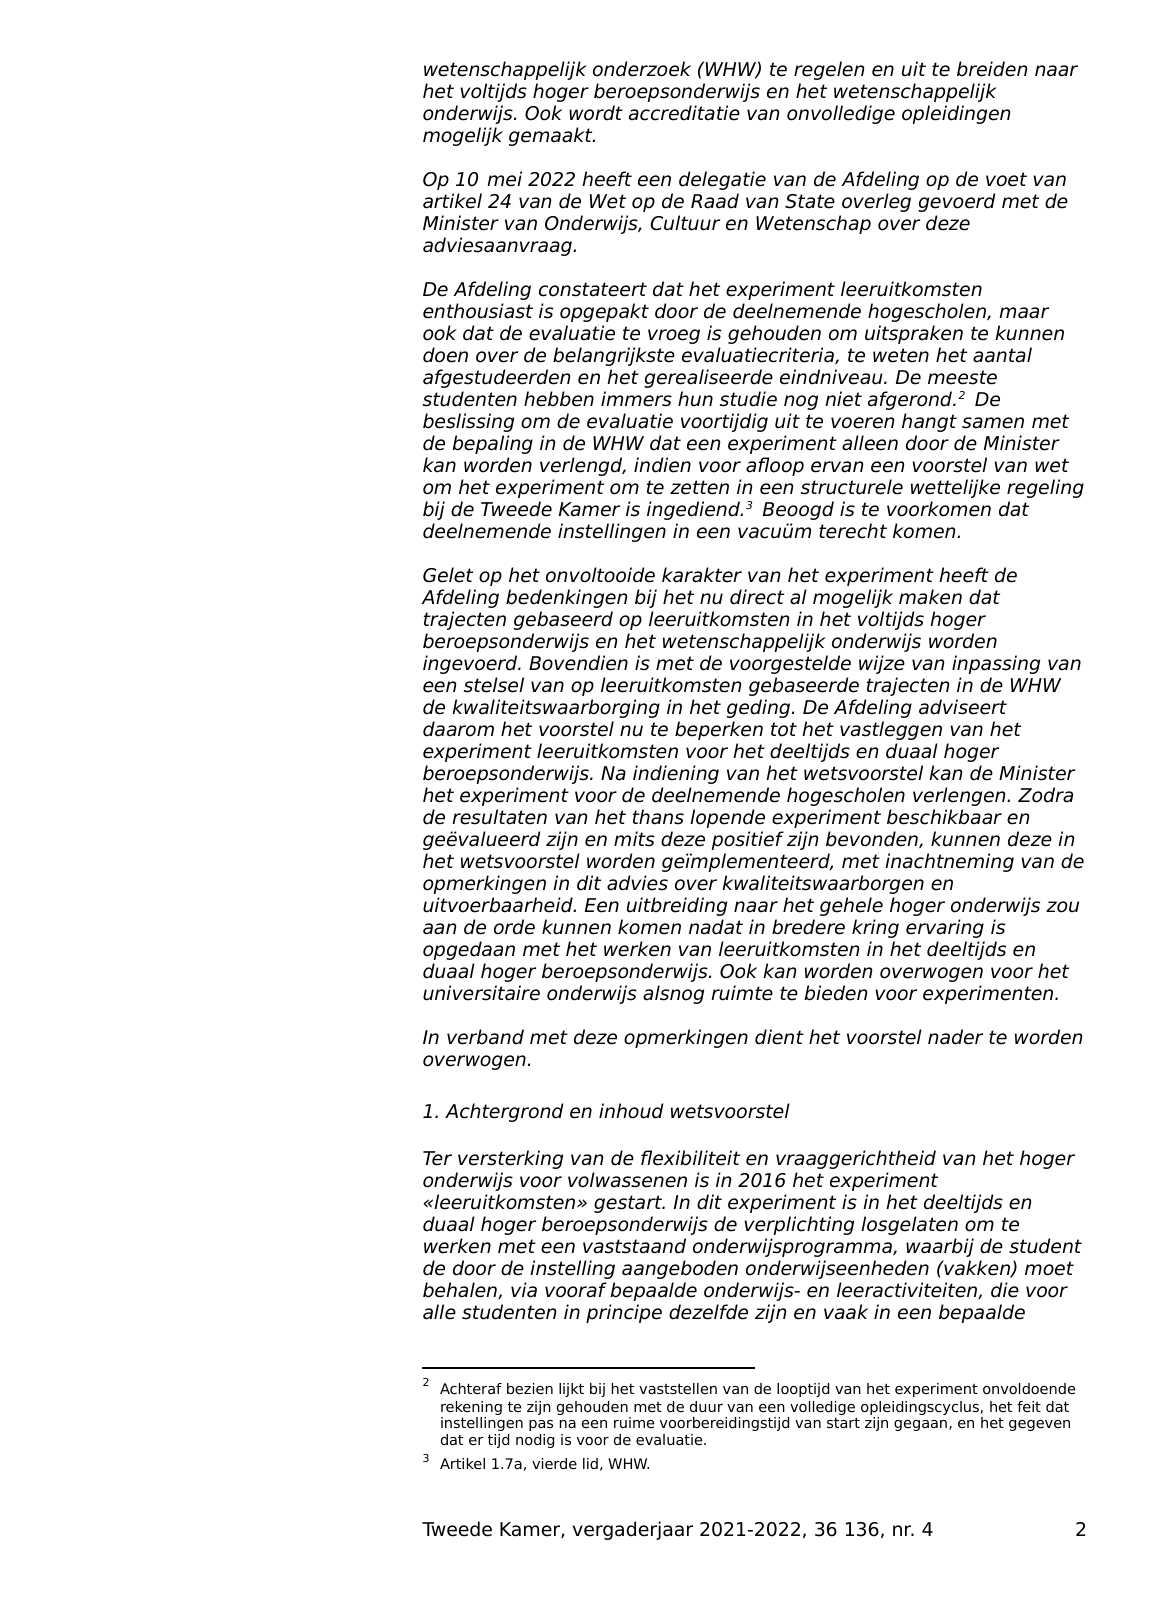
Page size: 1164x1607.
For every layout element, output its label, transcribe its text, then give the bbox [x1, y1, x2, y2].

text Gelet op het onvoltooide karakter van het experiment heeft de Afdeling bedenkingen bij het nu direct al mogelijk maken dat trajecten gebaseerd op leeruitkomsten in het voltijds hoger beroepsonderwijs en het wetenschappelijk onderwijs worden ingevoerd. Bovendien is met de voorgestelde wijze van inpassing van een stelsel van op leeruitkomsten gebaseerde trajecten in de WHW de kwaliteitswaarborging in het geding. De Afdeling adviseert daarom het voorstel nu te beperken tot het vastleggen van het experiment leeruitkomsten voor het deeltijds en duaal hoger beroepsonderwijs. Na indiening van het wetsvoorstel kan de Minister het experiment voor de deelnemende hogescholen verlengen. Zodra de resultaten van het thans lopende experiment beschikbaar en geëvalueerd zijn en mits deze positief zijn bevonden, kunnen deze in het wetsvoorstel worden geïmplementeerd, met inachtneming van de opmerkingen in dit advies over kwaliteitswaarborgen en uitvoerbaarheid. Een uitbreiding naar het gehele hoger onderwijs zou aan de orde kunnen komen nadat in bredere kring ervaring is opgedaan met het werken van leeruitkomsten in het deeltijds en duaal hoger beroepsonderwijs. Ook kan worden overwogen voor het universitaire onderwijs alsnog ruimte te bieden voor experimenten. [422, 565, 1087, 1005]
text De Afdeling constateert dat het experiment leeruitkomsten enthousiast is opgepakt door de deelnemende hogescholen, maar ook dat de evaluatie te vroeg is gehouden om uitspraken te kunnen doen over de belangrijkste evaluatiecriteria, te weten het aantal afgestudeerden en het gerealiseerde eindniveau. De meeste studenten hebben immers hun studie nog niet afgerond. De beslissing om de evaluatie voortijdig uit te voeren hangt samen met de bepaling in de WHW dat een experiment alleen door de Minister kan worden verlengd, indien voor afloop ervan een voorstel van wet om het experiment om te zetten in een structurele wettelijke regeling bij de Tweede Kamer is ingediend. Beoogd is te voorkomen dat deelnemende instellingen in een vacuüm terecht komen. [422, 279, 1087, 543]
text Op 10 mei 2022 heeft een delegatie van de Afdeling op de voet van artikel 24 van de Wet op de Raad van State overleg gevoerd met de Minister van Onderwijs, Cultuur en Wetenschap over deze adviesaanvraag. [422, 169, 1087, 257]
text In verband met deze opmerkingen dient het voorstel nader te worden overwogen. [422, 1027, 1087, 1071]
text Artikel 1.7a, vierde lid, WHW. [422, 1452, 1087, 1474]
text Ter versterking van de flexibiliteit en vraaggerichtheid van het hoger onderwijs voor volwassenen is in 2016 het experiment «leeruitkomsten» gestart. In dit experiment is in het deeltijds en duaal hoger beroepsonderwijs de verplichting losgelaten om te werken met een vaststaand onderwijsprogramma, waarbij de student de door de instelling aangeboden onderwijseenheden (vakken) moet behalen, via vooraf bepaalde onderwijs- en leeractiviteiten, die voor alle studenten in principe dezelfde zijn en vaak in een bepaalde [422, 1148, 1087, 1324]
subtitle 1. Achtergrond en inhoud wetsvoorstel [422, 1101, 1087, 1123]
text wetenschappelijk onderzoek (WHW) te regelen en uit te breiden naar het voltijds hoger beroepsonderwijs en het wetenschappelijk onderwijs. Ook wordt accreditatie van onvolledige opleidingen mogelijk gemaakt. [422, 59, 1087, 147]
text Achteraf bezien lijkt bij het vaststellen van de looptijd van het experiment onvoldoende rekening te zijn gehouden met de duur van een volledige opleidingscyclus, het feit dat instellingen pas na een ruime voorbereidingstijd van start zijn gegaan, en het gegeven dat er tijd nodig is voor de evaluatie. [422, 1377, 1087, 1449]
